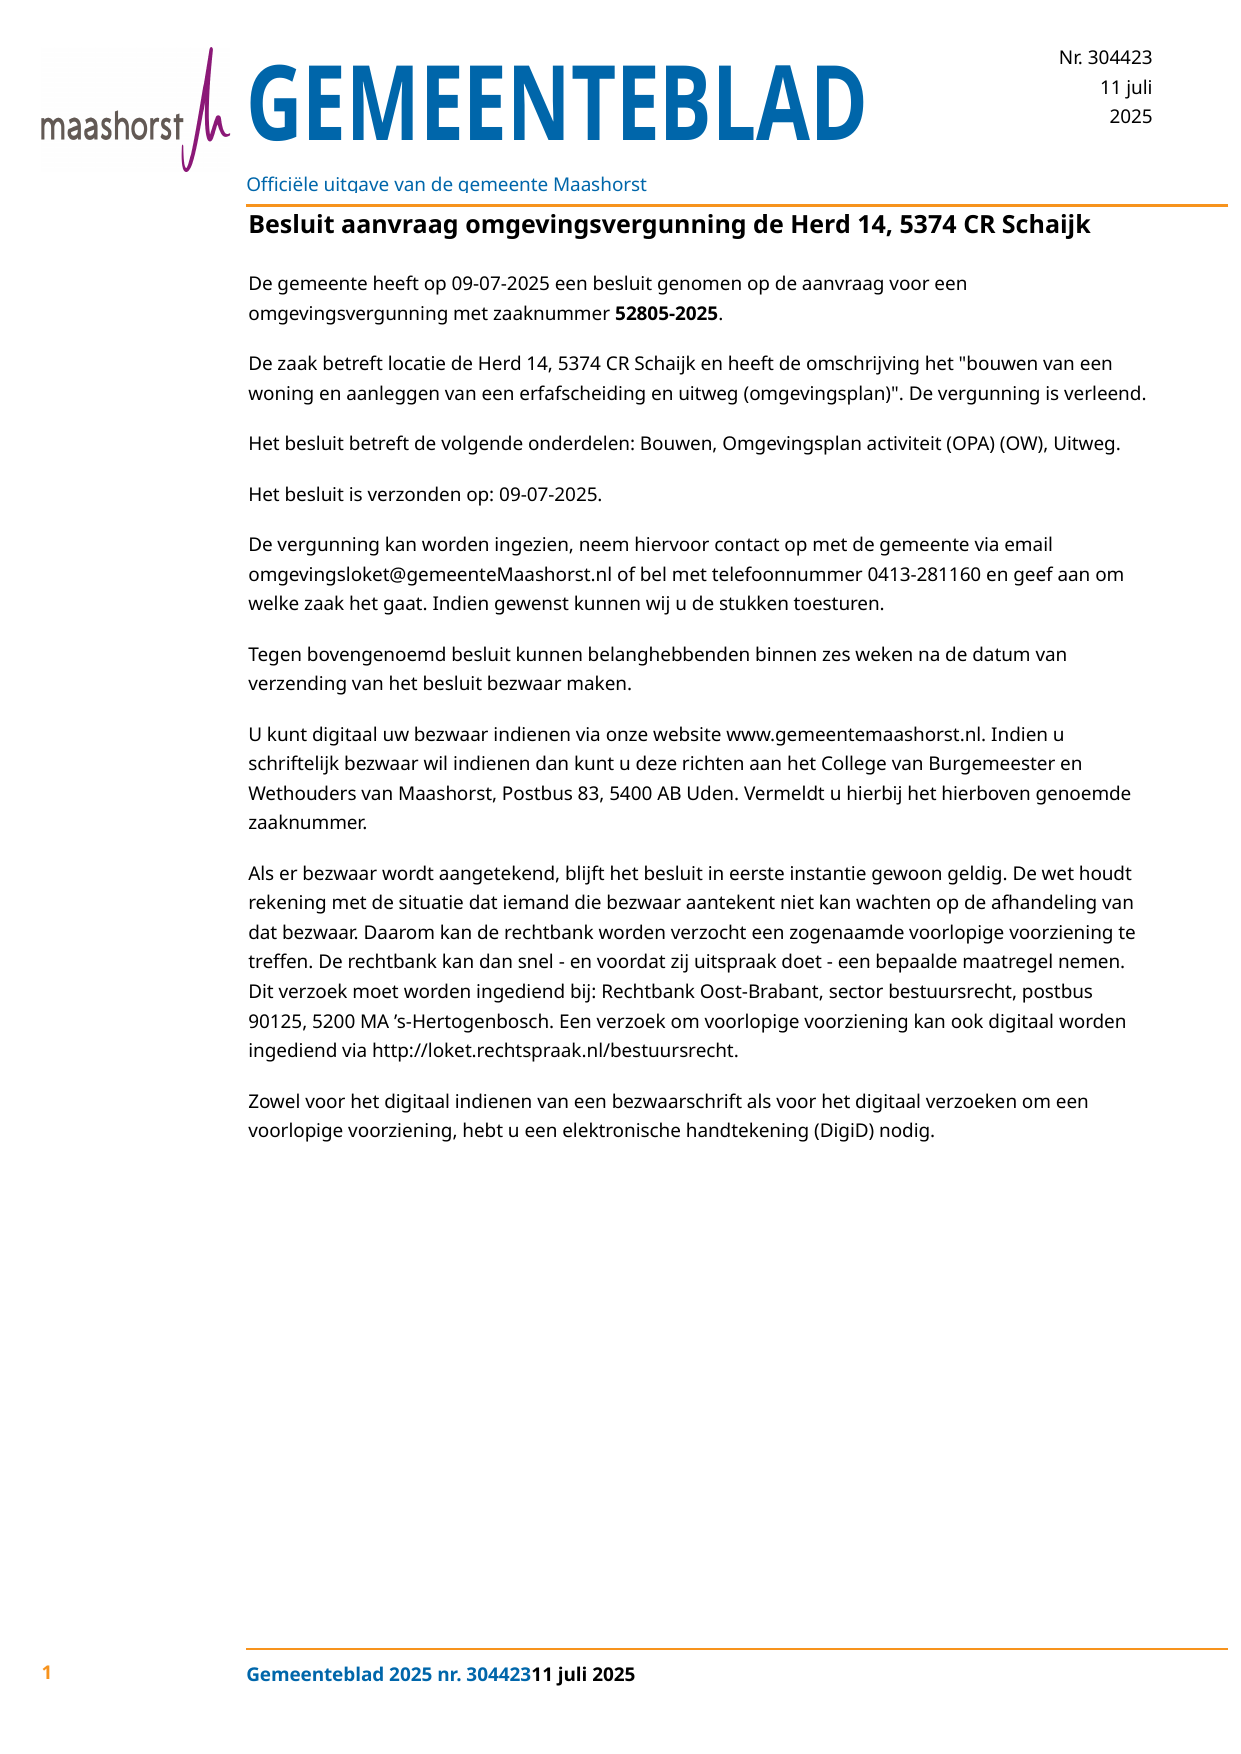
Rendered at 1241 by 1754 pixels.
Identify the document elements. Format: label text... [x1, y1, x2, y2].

text Het besluit betreft de volgende onderdelen: Bouwen, Omgevingsplan activiteit (OPA) (OW), Uitweg. [248, 430, 1152, 456]
picture [41, 47, 231, 172]
text De zaak betreft locatie de Herd 14, 5374 CR Schaijk en heeft de omschrijving het "bouwen van een woning en aanleggen van een erfafscheiding en uitweg (omgevingsplan)". De vergunning is verleend. [248, 350, 1152, 406]
text Als er bezwaar wordt aangetekend, blijft het besluit in eerste instantie gewoon geldig. De wet houdt rekening met de situatie dat iemand die bezwaar aantekent niet kan wachten op de afhandeling van dat bezwaar. Daarom kan de rechtbank worden verzocht een zogenaamde voorlopige voorziening te treffen. De rechtbank kan dan snel - en voordat zij uitspraak doet - een bepaalde maatregel nemen. Dit verzoek moet worden ingediend bij: Rechtbank Oost-Brabant, sector bestuursrecht, postbus 90125, 5200 MA ’s-Hertogenbosch. Een verzoek om voorlopige voorziening kan ook digitaal worden ingediend via http://loket.rechtspraak.nl/bestuursrecht. [248, 860, 1152, 1063]
text Besluit aanvraag omgevingsvergunning de Herd 14, 5374 CR Schaijk [248, 207, 1152, 241]
text U kunt digitaal uw bezwaar indienen via onze website www.gemeentemaashorst.nl. Indien u schriftelijk bezwaar wil indienen dan kunt u deze richten aan het College van Burgemeester en Wethouders van Maashorst, Postbus 83, 5400 AB Uden. Vermeldt u hierbij het hierboven genoemde zaaknummer. [248, 721, 1152, 835]
text De vergunning kan worden ingezien, neem hiervoor contact op met de gemeente via email omgevingsloket@gemeenteMaashorst.nl of bel met telefoonnummer 0413-281160 en geef aan om welke zaak het gaat. Indien gewenst kunnen wij u de stukken toesturen. [248, 531, 1152, 616]
text Tegen bovengenoemd besluit kunnen belanghebbenden binnen zes weken na de datum van verzending van het besluit bezwaar maken. [248, 641, 1152, 696]
text De gemeente heeft op 09-07-2025 een besluit genomen op de aanvraag voor een omgevingsvergunning met zaaknummer 52805-2025. [248, 270, 1152, 326]
text Het besluit is verzonden op: 09-07-2025. [248, 481, 1152, 506]
text Zowel voor het digitaal indienen van een bezwaarschrift als voor het digitaal verzoeken om een voorlopige voorziening, hebt u een elektronische handtekening (DigiD) nodig. [248, 1088, 1152, 1143]
